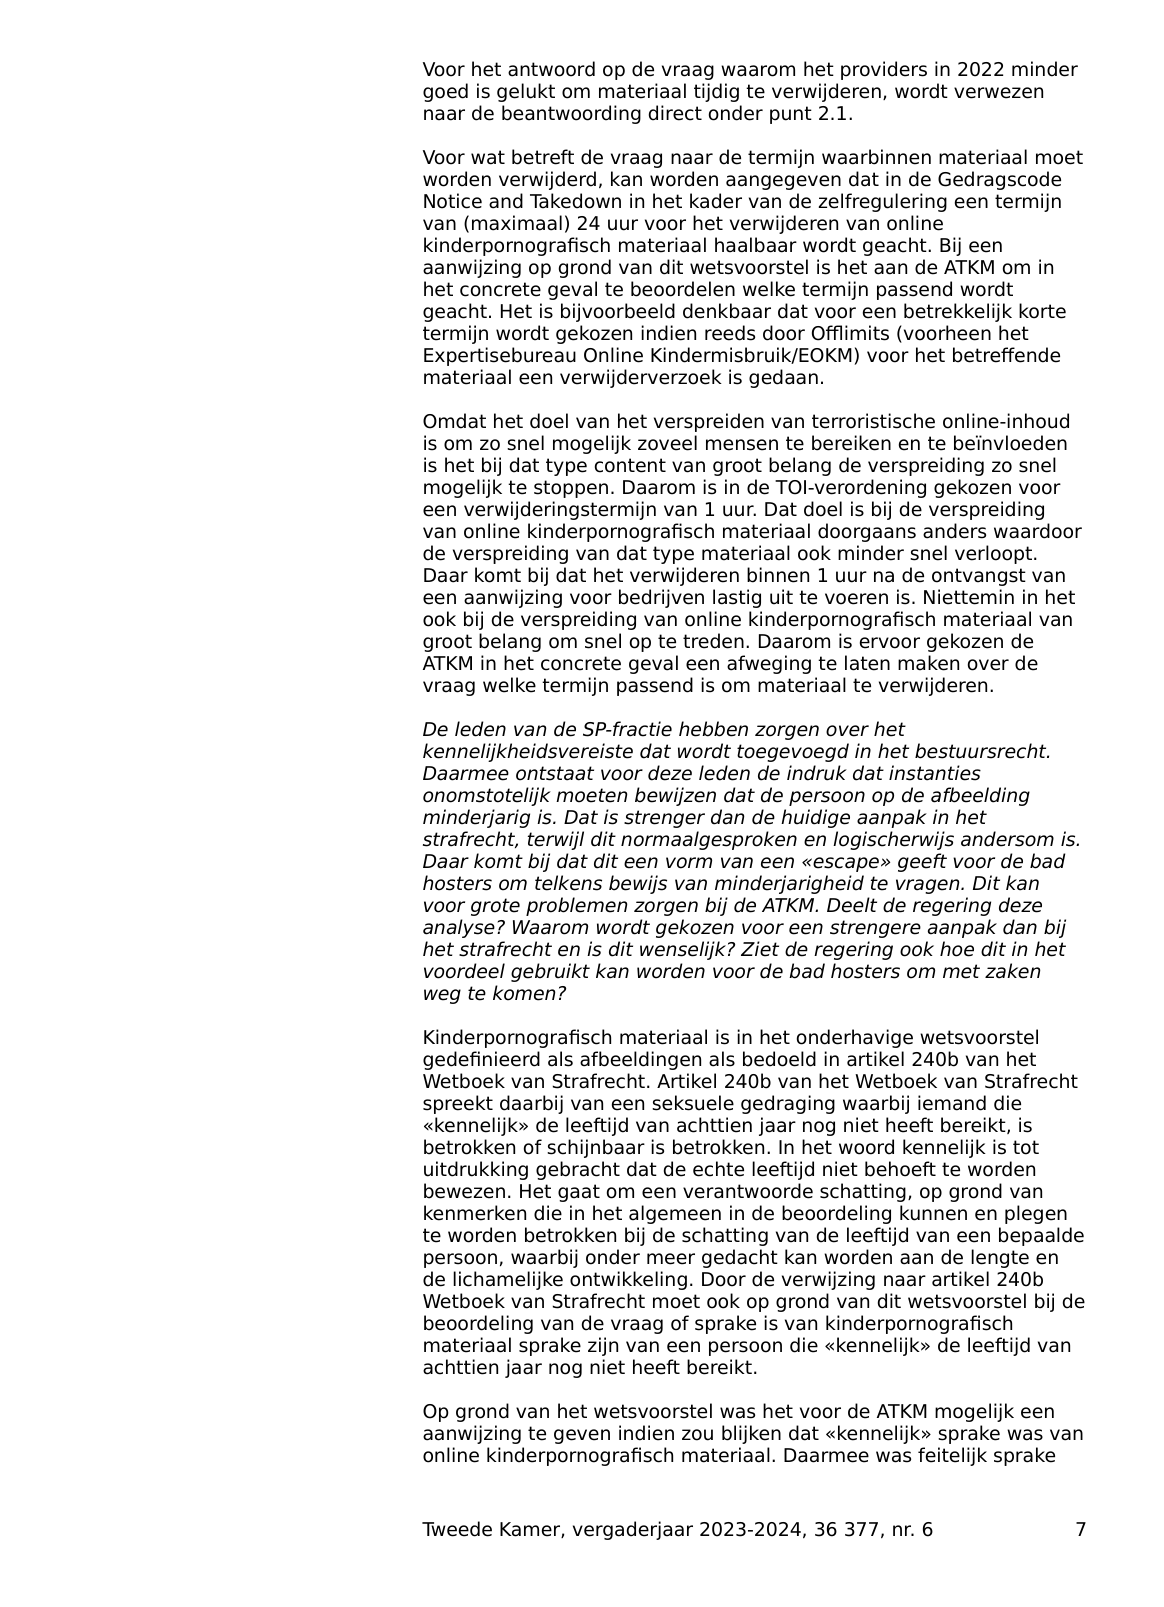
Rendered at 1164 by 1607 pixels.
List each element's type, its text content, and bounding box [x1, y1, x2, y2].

text Op grond van het wetsvoorstel was het voor de ATKM mogelijk een aanwijzing te geven indien zou blijken dat «kennelijk» sprake was van online kinderpornografisch materiaal. Daarmee was feitelijk sprake [422, 1401, 1087, 1467]
text Omdat het doel van het verspreiden van terroristische online-inhoud is om zo snel mogelijk zoveel mensen te bereiken en te beïnvloeden is het bij dat type content van groot belang de verspreiding zo snel mogelijk te stoppen. Daarom is in de TOI-verordening gekozen voor een verwijderingstermijn van 1 uur. Dat doel is bij de verspreiding van online kinderpornografisch materiaal doorgaans anders waardoor de verspreiding van dat type materiaal ook minder snel verloopt. Daar komt bij dat het verwijderen binnen 1 uur na de ontvangst van een aanwijzing voor bedrijven lastig uit te voeren is. Niettemin in het ook bij de verspreiding van online kinderpornografisch materiaal van groot belang om snel op te treden. Daarom is ervoor gekozen de ATKM in het concrete geval een afweging te laten maken over de vraag welke termijn passend is om materiaal te verwijderen. [422, 411, 1087, 697]
text Kinderpornografisch materiaal is in het onderhavige wetsvoorstel gedefinieerd als afbeeldingen als bedoeld in artikel 240b van het Wetboek van Strafrecht. Artikel 240b van het Wetboek van Strafrecht spreekt daarbij van een seksuele gedraging waarbij iemand die «kennelijk» de leeftijd van achttien jaar nog niet heeft bereikt, is betrokken of schijnbaar is betrokken. In het woord kennelijk is tot uitdrukking gebracht dat de echte leeftijd niet behoeft te worden bewezen. Het gaat om een verantwoorde schatting, op grond van kenmerken die in het algemeen in de beoordeling kunnen en plegen te worden betrokken bij de schatting van de leeftijd van een bepaalde persoon, waarbij onder meer gedacht kan worden aan de lengte en de lichamelijke ontwikkeling. Door de verwijzing naar artikel 240b Wetboek van Strafrecht moet ook op grond van dit wetsvoorstel bij de beoordeling van de vraag of sprake is van kinderpornografisch materiaal sprake zijn van een persoon die «kennelijk» de leeftijd van achttien jaar nog niet heeft bereikt. [422, 1027, 1087, 1379]
text Voor het antwoord op de vraag waarom het providers in 2022 minder goed is gelukt om materiaal tijdig te verwijderen, wordt verwezen naar de beantwoording direct onder punt 2.1. [422, 59, 1087, 125]
text Voor wat betreft de vraag naar de termijn waarbinnen materiaal moet worden verwijderd, kan worden aangegeven dat in de Gedragscode Notice and Takedown in het kader van de zelfregulering een termijn van (maximaal) 24 uur voor het verwijderen van online kinderpornografisch materiaal haalbaar wordt geacht. Bij een aanwijzing op grond van dit wetsvoorstel is het aan de ATKM om in het concrete geval te beoordelen welke termijn passend wordt geacht. Het is bijvoorbeeld denkbaar dat voor een betrekkelijk korte termijn wordt gekozen indien reeds door Offlimits (voorheen het Expertisebureau Online Kindermisbruik/EOKM) voor het betreffende materiaal een verwijderverzoek is gedaan. [422, 147, 1087, 389]
text De leden van de SP-fractie hebben zorgen over het kennelijkheidsvereiste dat wordt toegevoegd in het bestuursrecht. Daarmee ontstaat voor deze leden de indruk dat instanties onomstotelijk moeten bewijzen dat de persoon op de afbeelding minderjarig is. Dat is strenger dan de huidige aanpak in het strafrecht, terwijl dit normaalgesproken en logischerwijs andersom is. Daar komt bij dat dit een vorm van een «escape» geeft voor de bad hosters om telkens bewijs van minderjarigheid te vragen. Dit kan voor grote problemen zorgen bij de ATKM. Deelt de regering deze analyse? Waarom wordt gekozen voor een strengere aanpak dan bij het strafrecht en is dit wenselijk? Ziet de regering ook hoe dit in het voordeel gebruikt kan worden voor de bad hosters om met zaken weg te komen? [422, 719, 1087, 1005]
